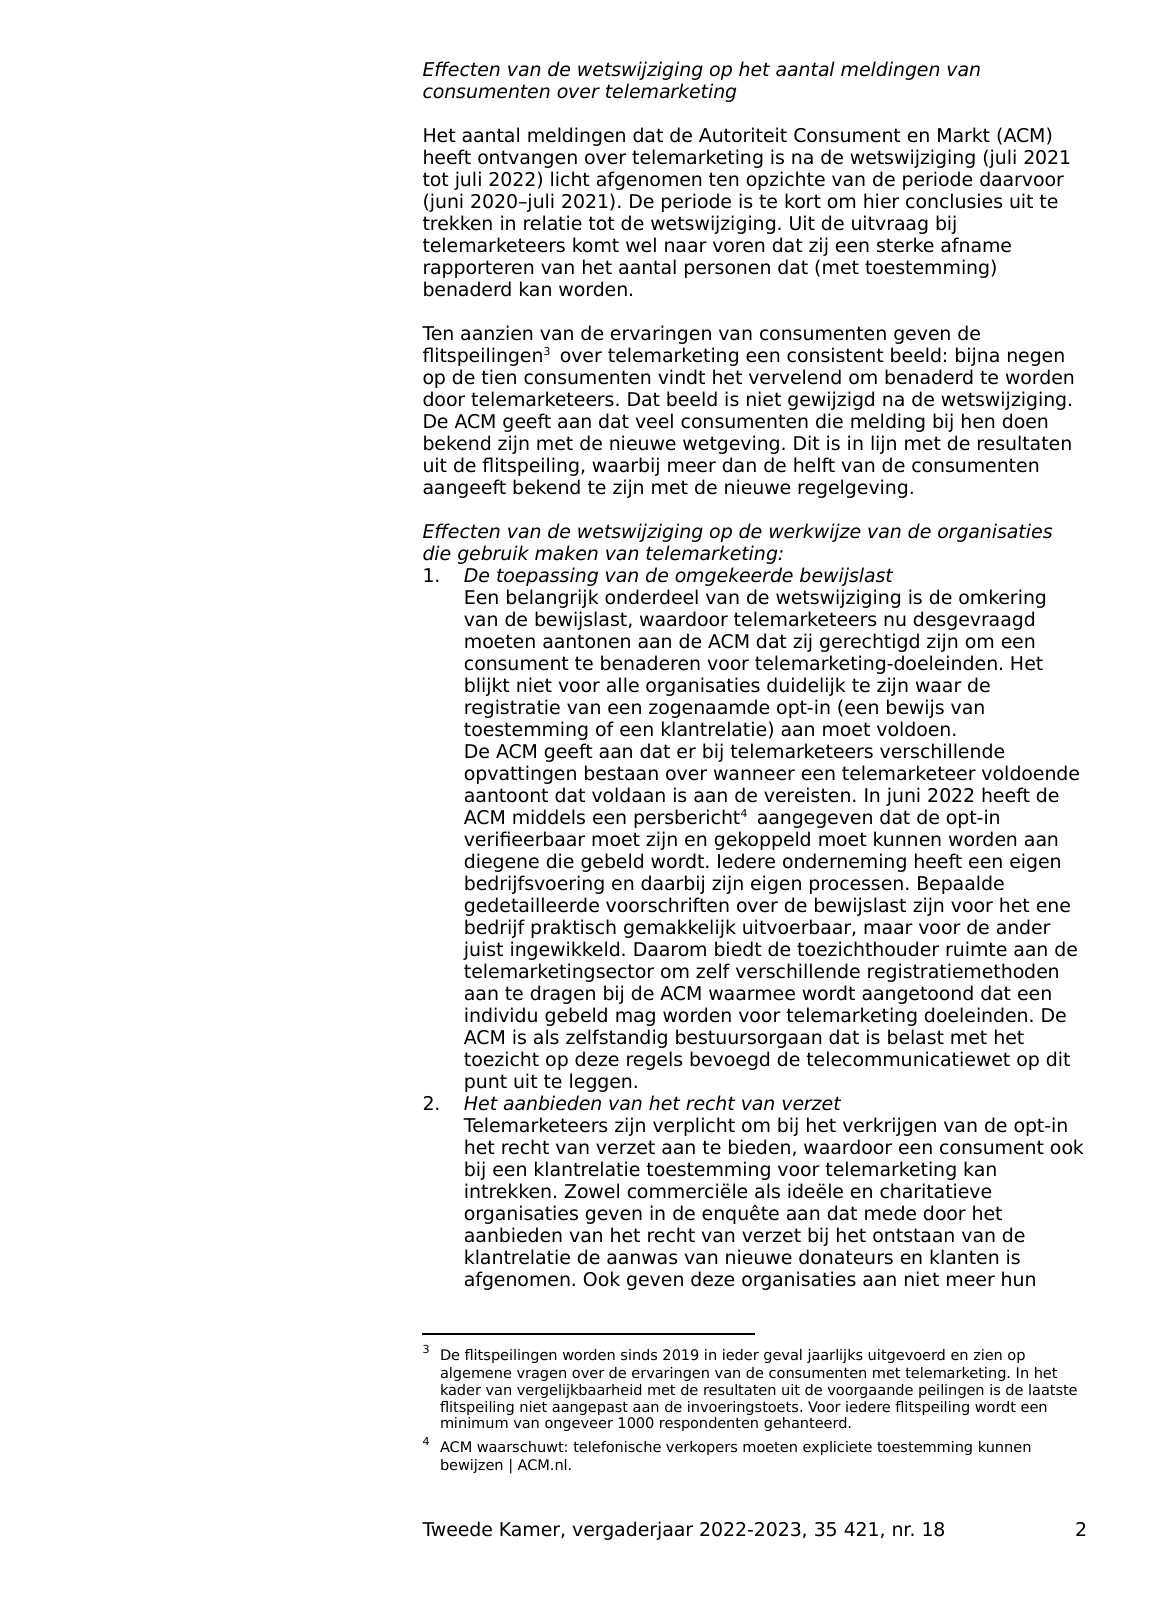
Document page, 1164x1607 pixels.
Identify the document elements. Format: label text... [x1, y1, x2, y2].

text 2. Het aanbieden van het recht van verzet [422, 1093, 1087, 1115]
text Een belangrijk onderdeel van de wetswijziging is de omkering van de bewijslast, waardoor telemarketeers nu desgevraagd moeten aantonen aan de ACM dat zij gerechtigd zijn om een consument te benaderen voor telemarketing-doeleinden. Het blijkt niet voor alle organisaties duidelijk te zijn waar de registratie van een zogenaamde opt-in (een bewijs van toestemming of een klantrelatie) aan moet voldoen. [464, 587, 1087, 741]
text Ten aanzien van de ervaringen van consumenten geven de flitspeilingen over telemarketing een consistent beeld: bijna negen op de tien consumenten vindt het vervelend om benaderd te worden door telemarketeers. Dat beeld is niet gewijzigd na de wetswijziging. De ACM geeft aan dat veel consumenten die melding bij hen doen bekend zijn met de nieuwe wetgeving. Dit is in lijn met de resultaten uit de flitspeiling, waarbij meer dan de helft van de consumenten aangeeft bekend te zijn met de nieuwe regelgeving. [422, 323, 1087, 499]
text ACM waarschuwt: telefonische verkopers moeten expliciete toestemming kunnen bewijzen | ACM.nl. [422, 1435, 1087, 1474]
text Telemarketeers zijn verplicht om bij het verkrijgen van de opt-in het recht van verzet aan te bieden, waardoor een consument ook bij een klantrelatie toestemming voor telemarketing kan intrekken. Zowel commerciële als ideële en charitatieve organisaties geven in de enquête aan dat mede door het aanbieden van het recht van verzet bij het ontstaan van de klantrelatie de aanwas van nieuwe donateurs en klanten is afgenomen. Ook geven deze organisaties aan niet meer hun [464, 1115, 1087, 1291]
subtitle Effecten van de wetswijziging op het aantal meldingen van consumenten over telemarketing [422, 59, 1087, 103]
text Het aantal meldingen dat de Autoriteit Consument en Markt (ACM) heeft ontvangen over telemarketing is na de wetswijziging (juli 2021 tot juli 2022) licht afgenomen ten opzichte van de periode daarvoor (juni 2020–juli 2021). De periode is te kort om hier conclusies uit te trekken in relatie tot de wetswijziging. Uit de uitvraag bij telemarketeers komt wel naar voren dat zij een sterke afname rapporteren van het aantal personen dat (met toestemming) benaderd kan worden. [422, 125, 1087, 301]
text De ACM geeft aan dat er bij telemarketeers verschillende opvattingen bestaan over wanneer een telemarketeer voldoende aantoont dat voldaan is aan de vereisten. In juni 2022 heeft de ACM middels een persbericht aangegeven dat de opt-in verifieerbaar moet zijn en gekoppeld moet kunnen worden aan diegene die gebeld wordt. Iedere onderneming heeft een eigen bedrijfsvoering en daarbij zijn eigen processen. Bepaalde gedetailleerde voorschriften over de bewijslast zijn voor het ene bedrijf praktisch gemakkelijk uitvoerbaar, maar voor de ander juist ingewikkeld. Daarom biedt de toezichthouder ruimte aan de telemarketingsector om zelf verschillende registratiemethoden aan te dragen bij de ACM waarmee wordt aangetoond dat een individu gebeld mag worden voor telemarketing doeleinden. De ACM is als zelfstandig bestuursorgaan dat is belast met het toezicht op deze regels bevoegd de telecommunicatiewet op dit punt uit te leggen. [464, 741, 1087, 1093]
text 1. De toepassing van de omgekeerde bewijslast [422, 565, 1087, 587]
text De flitspeilingen worden sinds 2019 in ieder geval jaarlijks uitgevoerd en zien op algemene vragen over de ervaringen van de consumenten met telemarketing. In het kader van vergelijkbaarheid met de resultaten uit de voorgaande peilingen is de laatste flitspeiling niet aangepast aan de invoeringstoets. Voor iedere flitspeiling wordt een minimum van ongeveer 1000 respondenten gehanteerd. [422, 1343, 1087, 1432]
subtitle Effecten van de wetswijziging op de werkwijze van de organisaties die gebruik maken van telemarketing: [422, 521, 1087, 565]
